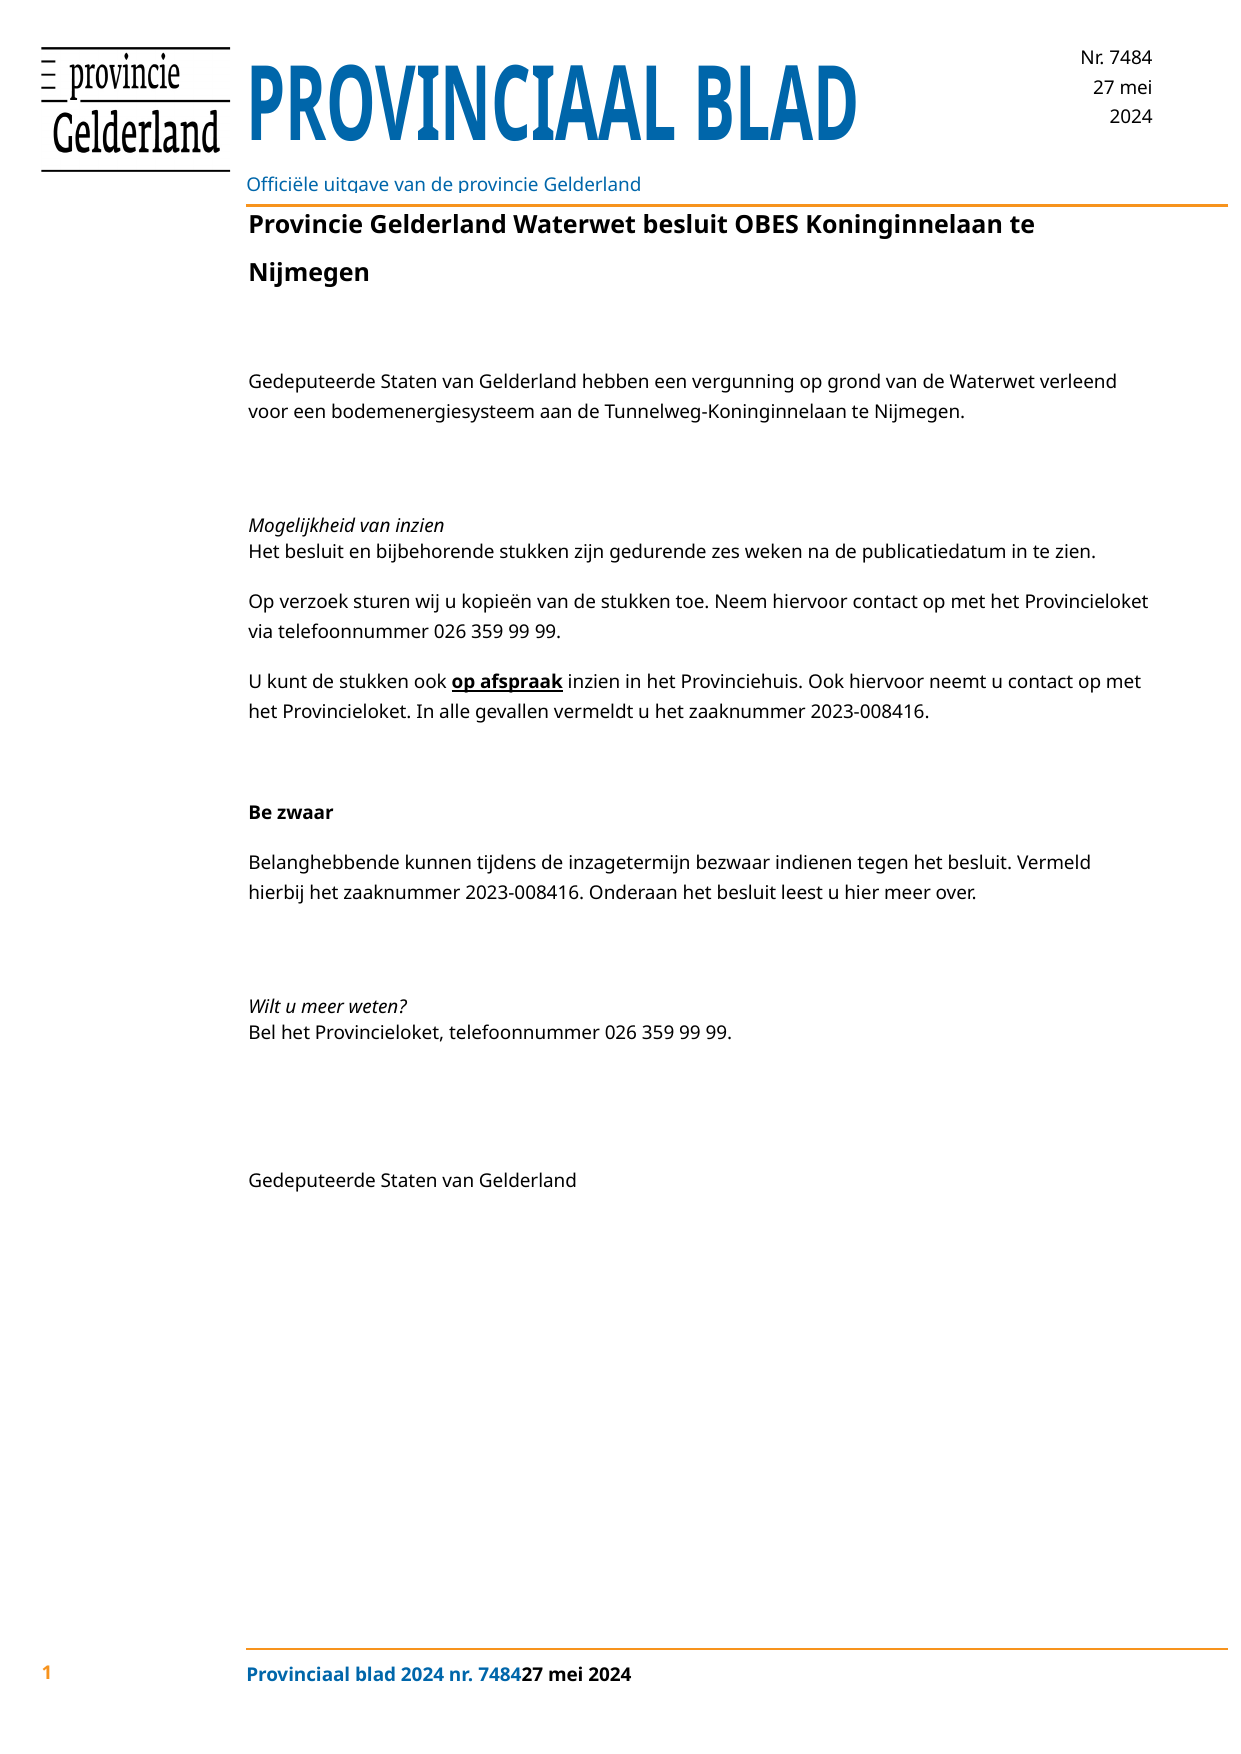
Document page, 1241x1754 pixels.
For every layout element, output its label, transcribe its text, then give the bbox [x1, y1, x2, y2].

text Gedeputeerde Staten van Gelderland [248, 1168, 1152, 1193]
picture [41, 47, 231, 172]
text Op verzoek sturen wij u kopieën van de stukken toe. Neem hiervoor contact op met het Provincieloket via telefoonnummer 026 359 99 99. [248, 588, 1152, 644]
text Provincie Gelderland Waterwet besluit OBES Koninginnelaan te Nijmegen [248, 207, 1152, 288]
text U kunt de stukken ook op afspraak inzien in het Provinciehuis. Ook hiervoor neemt u contact op met het Provincieloket. In alle gevallen vermeldt u het zaaknummer 2023-008416. [248, 668, 1152, 724]
text Belanghebbende kunnen tijdens de inzagetermijn bezwaar indienen tegen het besluit. Vermeld hierbij het zaaknummer 2023-008416. Onderaan het besluit leest u hier meer over. [248, 849, 1152, 904]
text Be zwaar [248, 799, 1152, 824]
text Mogelijkheid van inzien [248, 512, 1152, 538]
text Wilt u meer weten? [248, 993, 1152, 1019]
text Gedeputeerde Staten van Gelderland hebben een vergunning op grond van de Waterwet verleend voor een bodemenergiesysteem aan de Tunnelweg-Koninginnelaan te Nijmegen. [248, 368, 1152, 424]
text Bel het Provincieloket, telefoonnummer 026 359 99 99. [248, 1019, 1152, 1045]
text Het besluit en bijbehorende stukken zijn gedurende zes weken na de publicatiedatum in te zien. [248, 538, 1152, 564]
